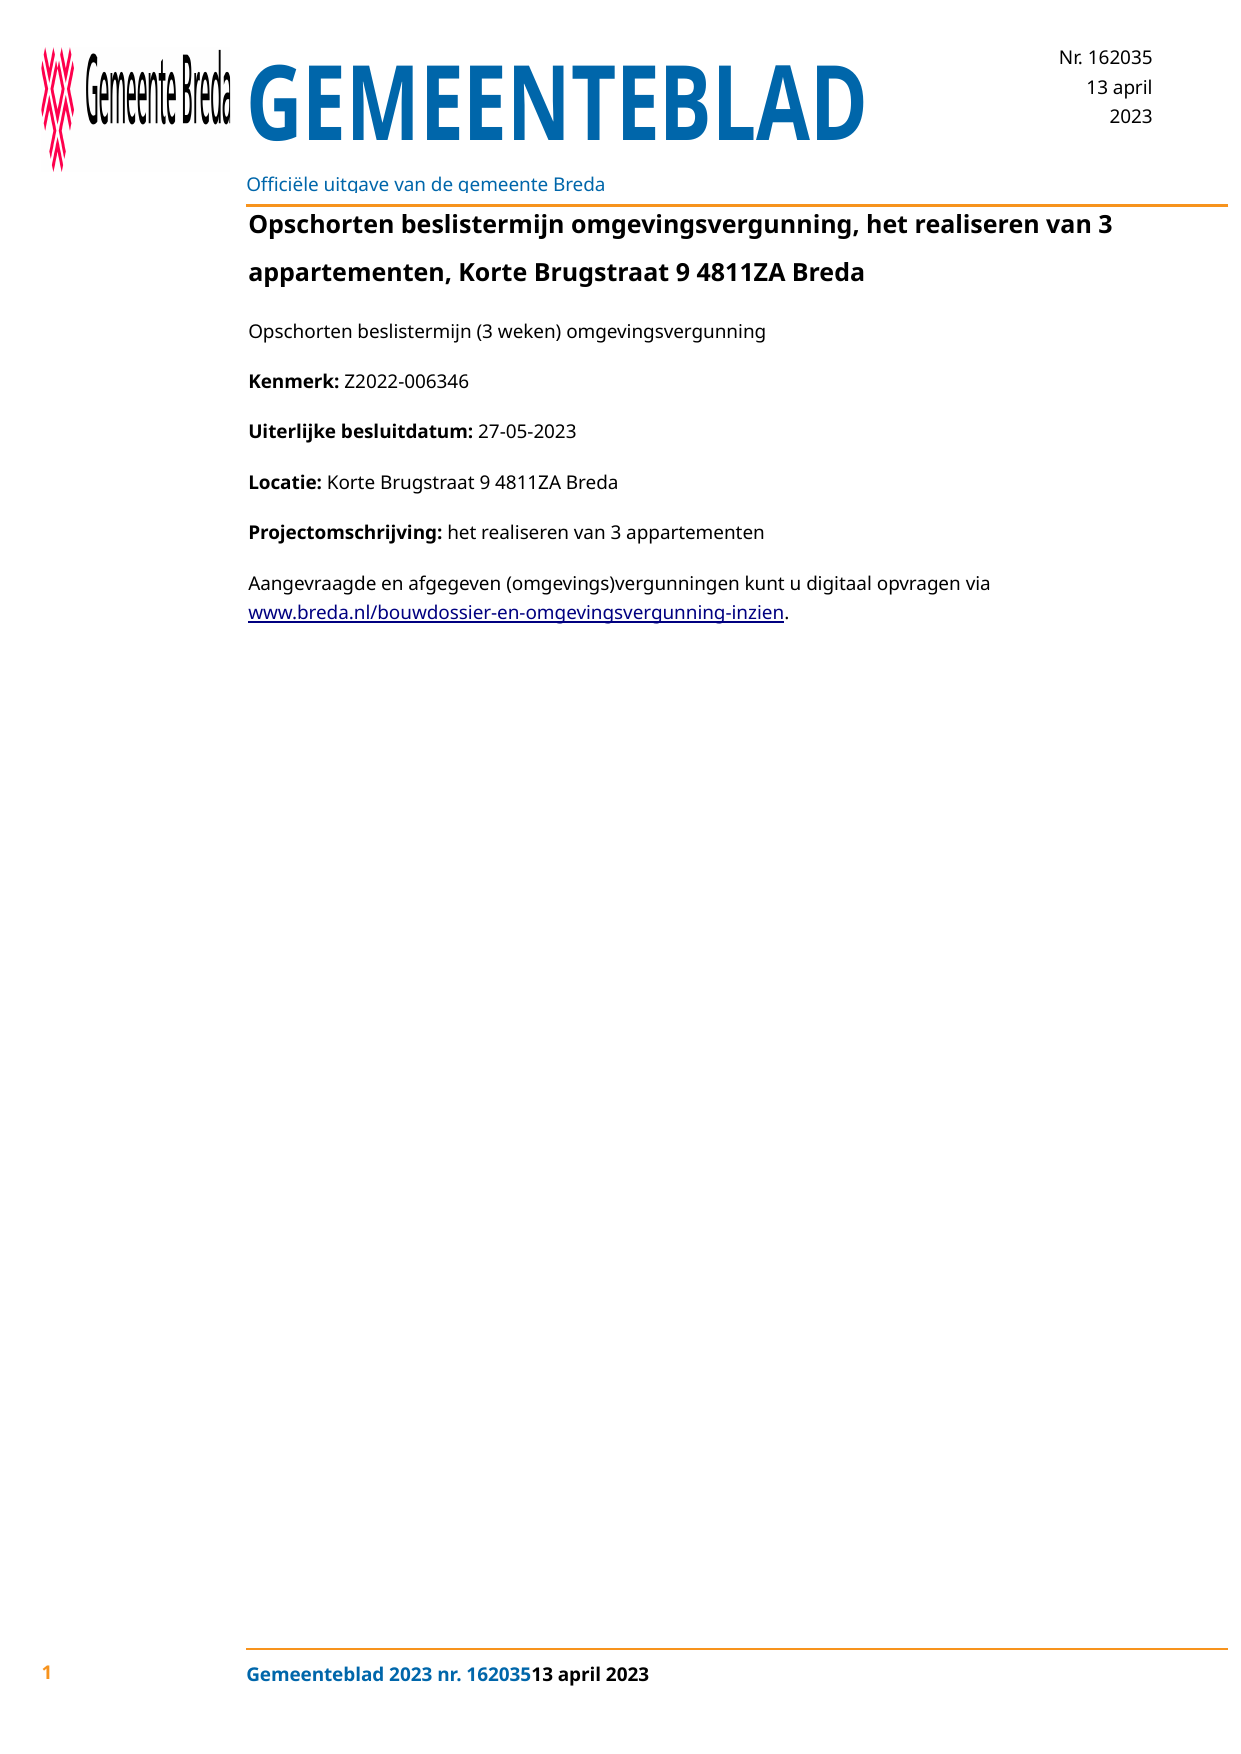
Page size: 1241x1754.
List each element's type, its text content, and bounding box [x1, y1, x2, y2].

text Projectomschrijving: het realiseren van 3 appartementen [248, 519, 1152, 545]
text Locatie: Korte Brugstraat 9 4811ZA Breda [248, 469, 1152, 495]
text Opschorten beslistermijn omgevingsvergunning, het realiseren van 3 appartementen, Korte Brugstraat 9 4811ZA Breda [248, 207, 1152, 288]
picture [41, 47, 231, 172]
text Uiterlijke besluitdatum: 27-05-2023 [248, 419, 1152, 444]
text Aangevraagde en afgegeven (omgevings)vergunningen kunt u digitaal opvragen via www.breda.nl/bouwdossier-en-omgevingsvergunning-inzien. [248, 570, 1152, 625]
text Opschorten beslistermijn (3 weken) omgevingsvergunning [248, 318, 1152, 344]
text Kenmerk: Z2022-006346 [248, 368, 1152, 394]
